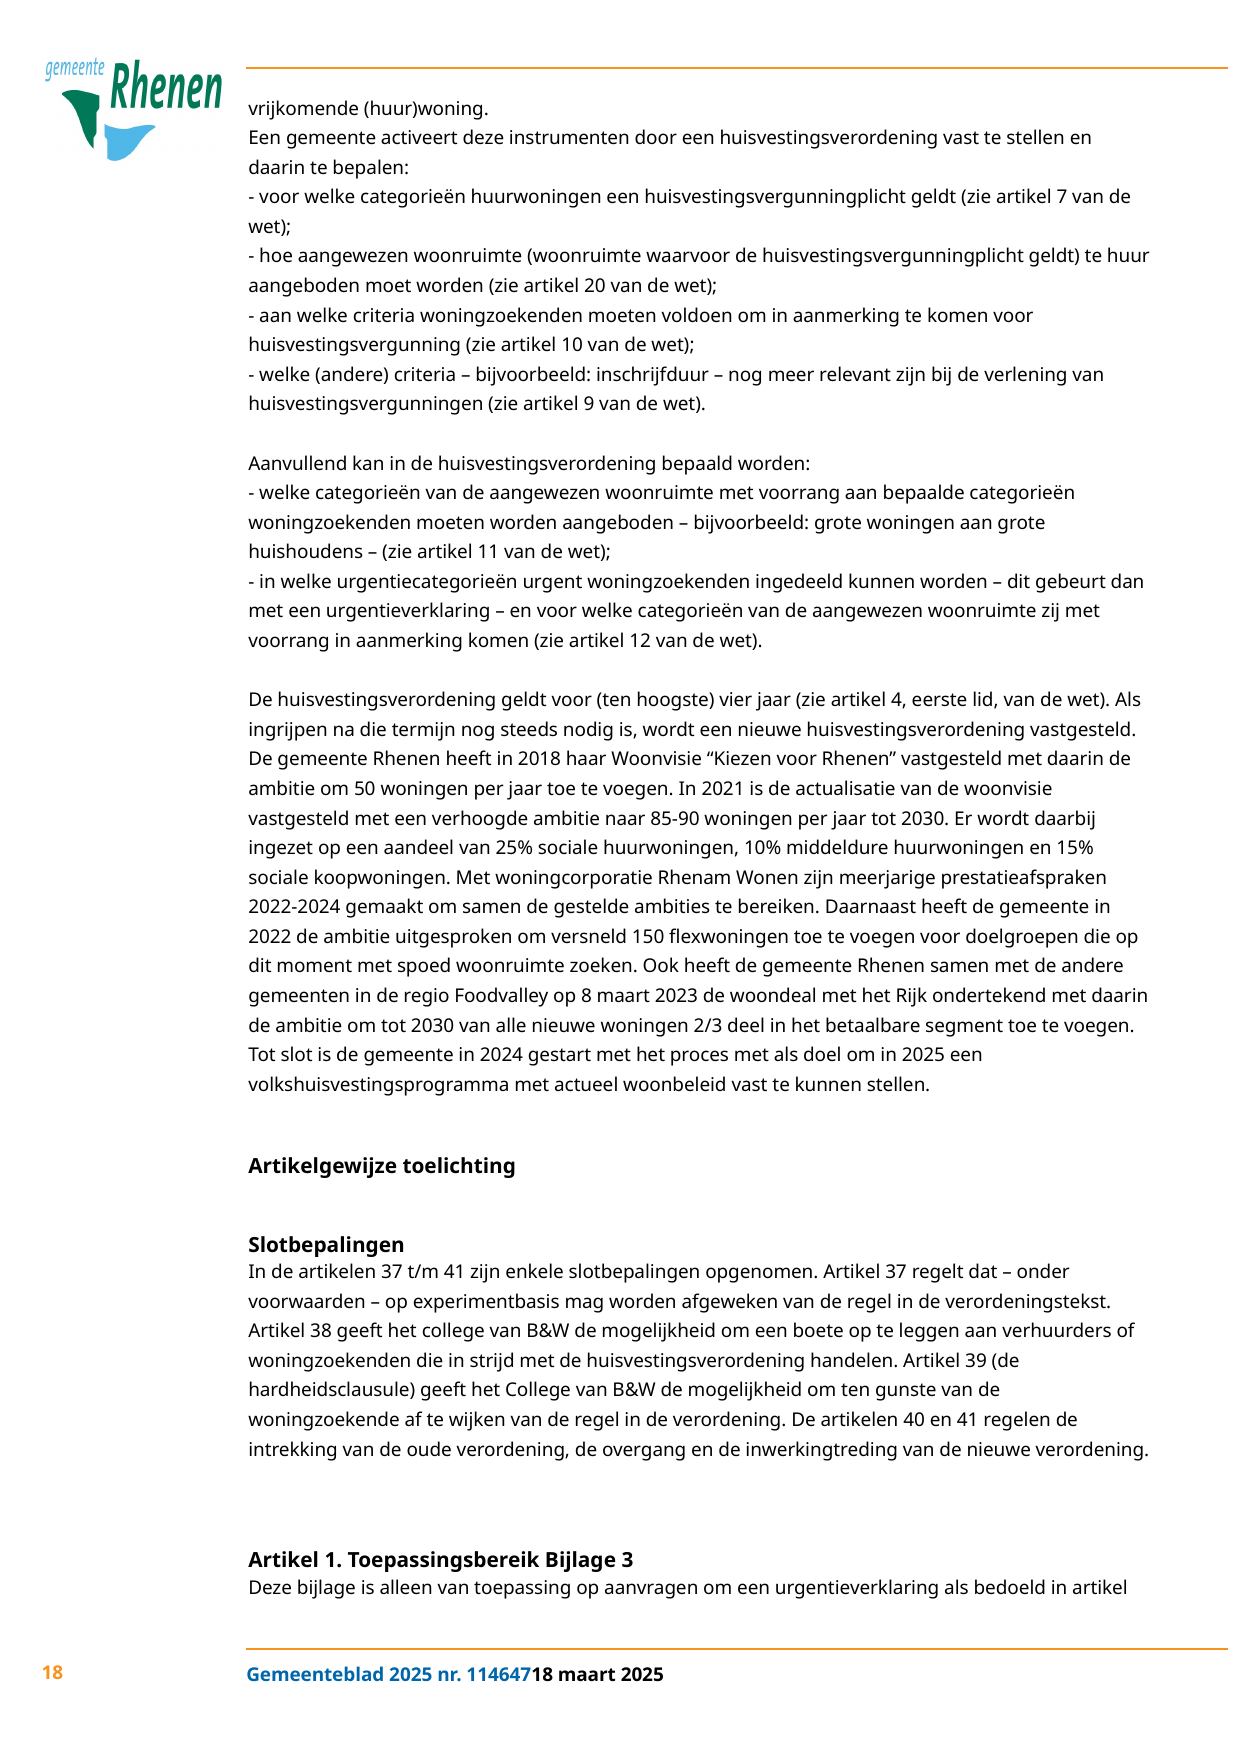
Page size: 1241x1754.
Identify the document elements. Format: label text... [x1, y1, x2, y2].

text Slotbepalingen [248, 1230, 1152, 1258]
text vrijkomende (huur)woning. [248, 95, 1152, 121]
text - hoe aangewezen woonruimte (woonruimte waarvoor de huisvestingsvergunningplicht geldt) te huur aangeboden moet worden (zie artikel 20 van de wet); [248, 243, 1152, 298]
text In de artikelen 37 t/m 41 zijn enkele slotbepalingen opgenomen. Artikel 37 regelt dat – onder voorwaarden – op experimentbasis mag worden afgeweken van de regel in de verordeningstekst. Artikel 38 geeft het college van B&W de mogelijkheid om een boete op te leggen aan verhuurders of woningzoekenden die in strijd met de huisvestingsverordening handelen. Artikel 39 (de hardheidsclausule) geeft het College van B&W de mogelijkheid om ten gunste van de woningzoekende af te wijken van de regel in de verordening. De artikelen 40 en 41 regelen de intrekking van de oude verordening, de overgang en de inwerkingtreding van de nieuwe verordening. [248, 1258, 1152, 1462]
text - in welke urgentiecategorieën urgent woningzoekenden ingedeeld kunnen worden – dit gebeurt dan met een urgentieverklaring – en voor welke categorieën van de aangewezen woonruimte zij met voorrang in aanmerking komen (zie artikel 12 van de wet). [248, 568, 1152, 653]
text De huisvestingsverordening geldt voor (ten hoogste) vier jaar (zie artikel 4, eerste lid, van de wet). Als ingrijpen na die termijn nog steeds nodig is, wordt een nieuwe huisvestingsverordening vastgesteld. [248, 686, 1152, 742]
text Aanvullend kan in de huisvestingsverordening bepaald worden: [248, 450, 1152, 476]
text - aan welke criteria woningzoekenden moeten voldoen om in aanmerking te komen voor huisvestingsvergunning (zie artikel 10 van de wet); [248, 302, 1152, 357]
text Artikelgewijze toelichting [248, 1151, 1152, 1179]
text - welke categorieën van de aangewezen woonruimte met voorrang aan bepaalde categorieën woningzoekenden moeten worden aangeboden – bijvoorbeeld: grote woningen aan grote huishoudens – (zie artikel 11 van de wet); [248, 479, 1152, 564]
picture [41, 47, 231, 172]
text De gemeente Rhenen heeft in 2018 haar Woonvisie “Kiezen voor Rhenen” vastgesteld met daarin de ambitie om 50 woningen per jaar toe te voegen. In 2021 is de actualisatie van de woonvisie vastgesteld met een verhoogde ambitie naar 85-90 woningen per jaar tot 2030. Er wordt daarbij ingezet op een aandeel van 25% sociale huurwoningen, 10% middeldure huurwoningen en 15% sociale koopwoningen. Met woningcorporatie Rhenam Wonen zijn meerjarige prestatieafspraken 2022-2024 gemaakt om samen de gestelde ambities te bereiken. Daarnaast heeft de gemeente in 2022 de ambitie uitgesproken om versneld 150 flexwoningen toe te voegen voor doelgroepen die op dit moment met spoed woonruimte zoeken. Ook heeft de gemeente Rhenen samen met de andere gemeenten in de regio Foodvalley op 8 maart 2023 de woondeal met het Rijk ondertekend met daarin de ambitie om tot 2030 van alle nieuwe woningen 2/3 deel in het betaalbare segment toe te voegen. Tot slot is de gemeente in 2024 gestart met het proces met als doel om in 2025 een volkshuisvestingsprogramma met actueel woonbeleid vast te kunnen stellen. [248, 746, 1152, 1097]
text Deze bijlage is alleen van toepassing op aanvragen om een urgentieverklaring als bedoeld in artikel [248, 1574, 1152, 1599]
text Artikel 1. Toepassingsbereik Bijlage 3 [248, 1545, 1152, 1574]
text - welke (andere) criteria – bijvoorbeeld: inschrijfduur – nog meer relevant zijn bij de verlening van huisvestingsvergunningen (zie artikel 9 van de wet). [248, 361, 1152, 416]
text Een gemeente activeert deze instrumenten door een huisvestingsverordening vast te stellen en daarin te bepalen: [248, 124, 1152, 180]
text - voor welke categorieën huurwoningen een huisvestingsvergunningplicht geldt (zie artikel 7 van de wet); [248, 183, 1152, 239]
